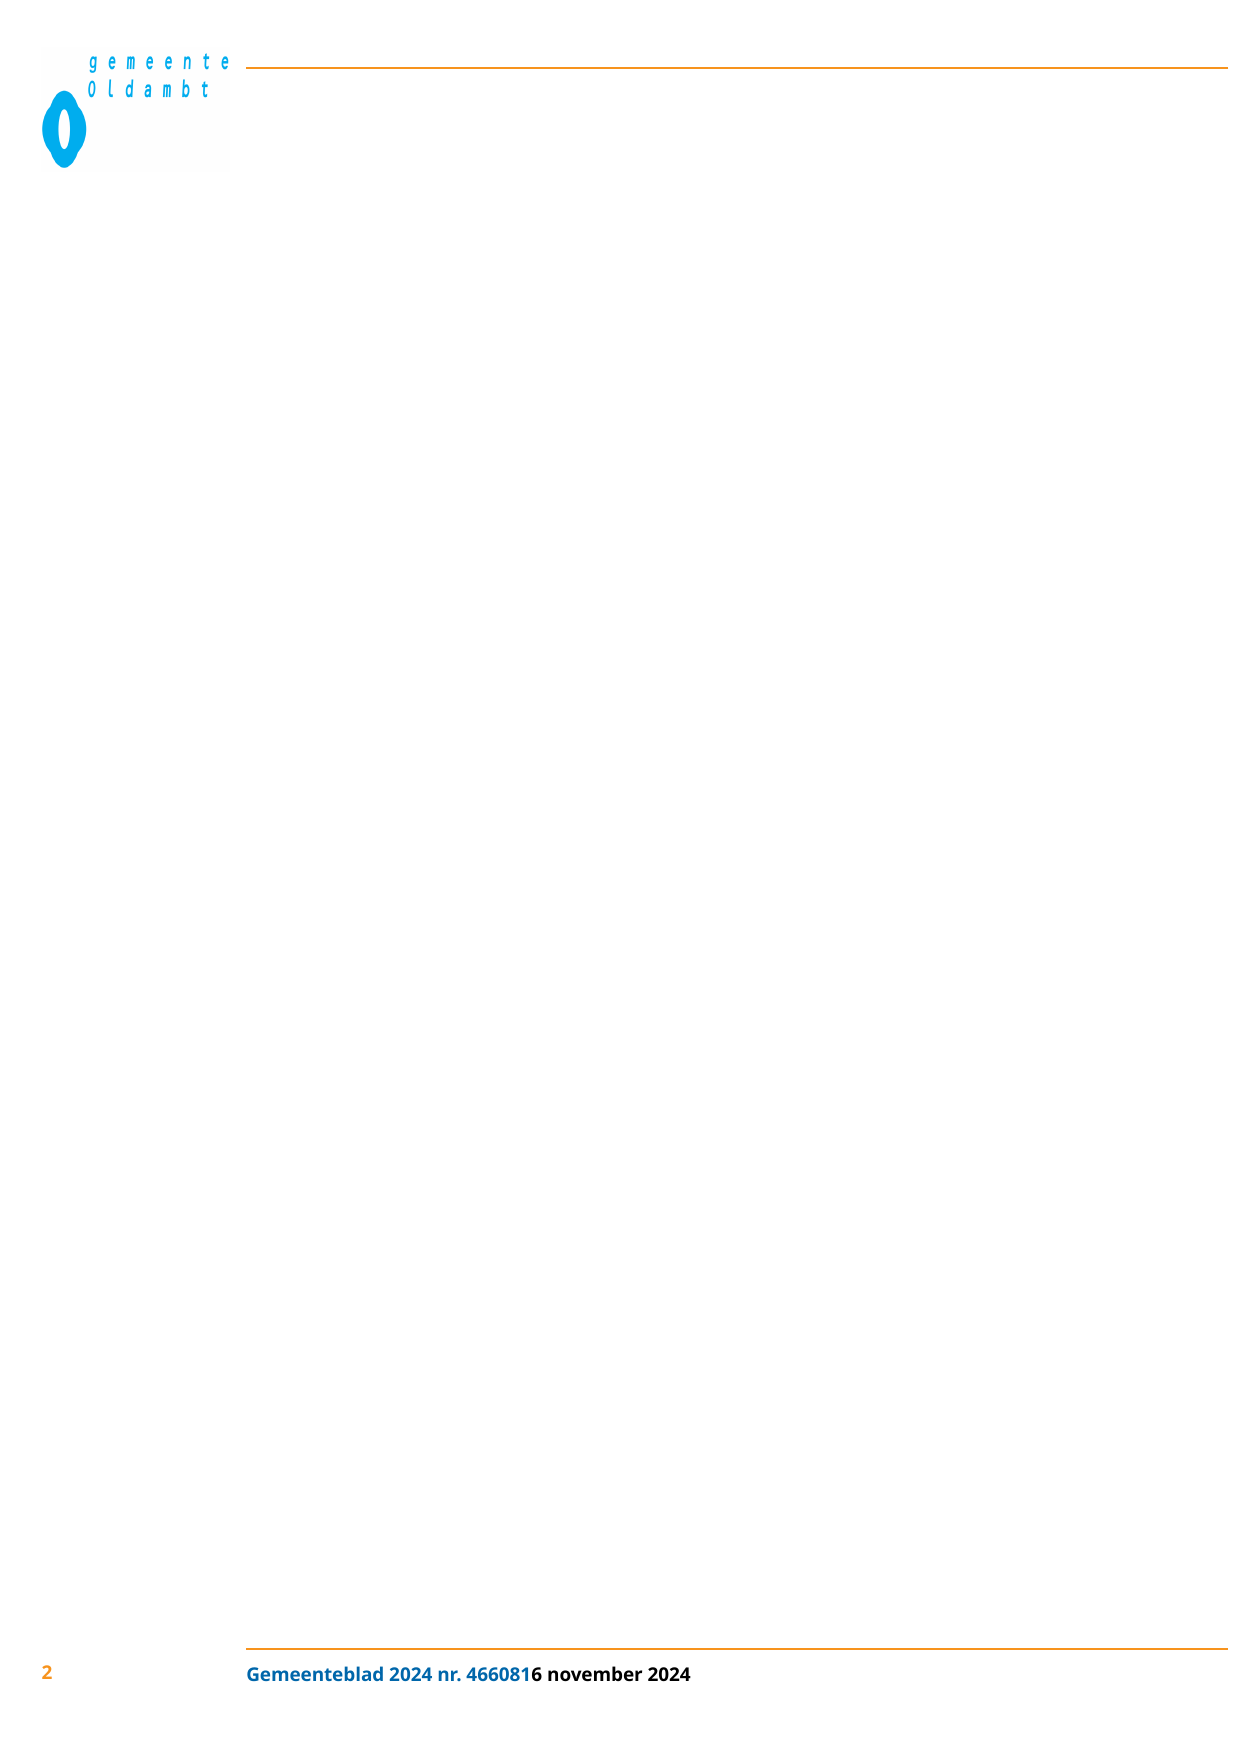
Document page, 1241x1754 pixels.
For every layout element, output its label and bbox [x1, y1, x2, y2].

picture [41, 47, 231, 172]
